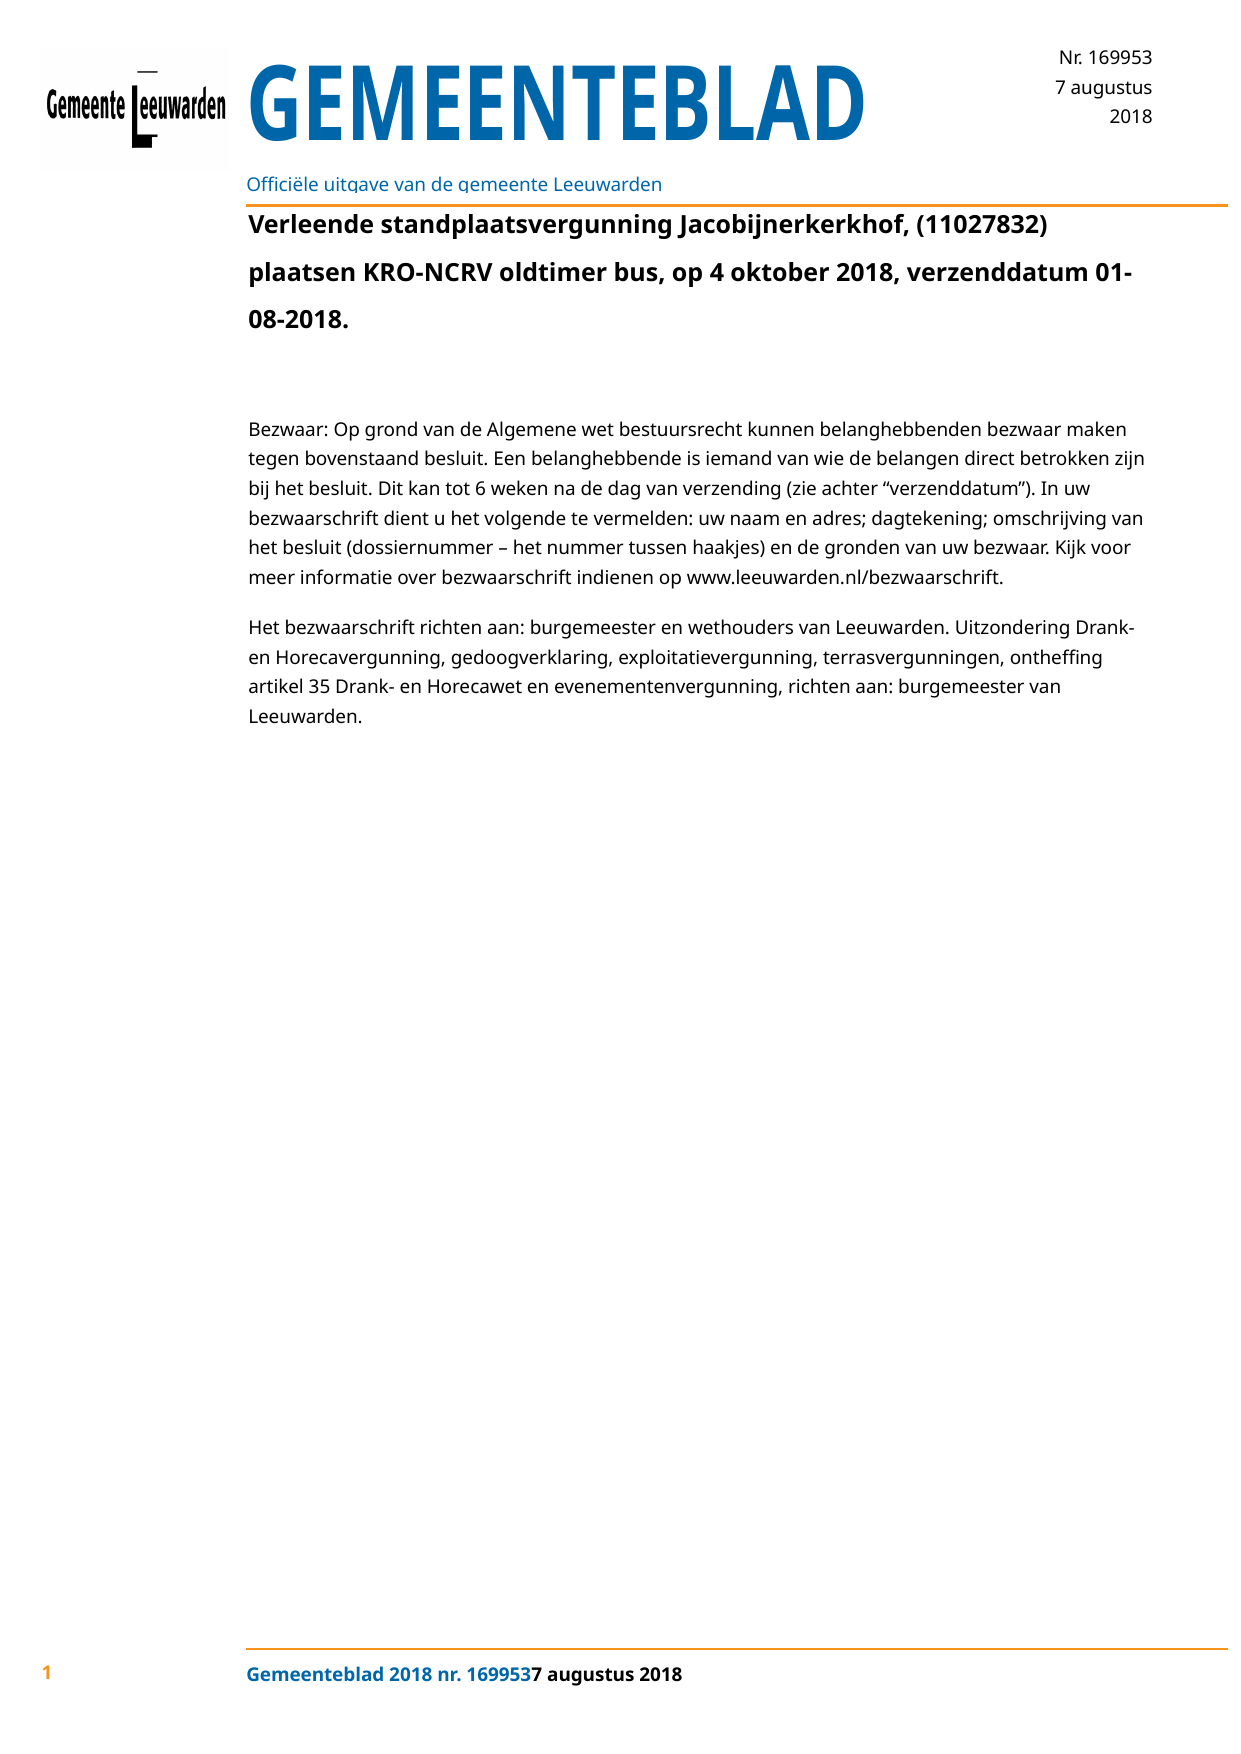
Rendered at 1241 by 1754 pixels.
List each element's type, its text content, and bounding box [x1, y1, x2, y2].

text Verleende standplaatsvergunning Jacobijnerkerkhof, (11027832) plaatsen KRO-NCRV oldtimer bus, op 4 oktober 2018, verzenddatum 01-08-2018. [248, 207, 1152, 336]
text Bezwaar: Op grond van de Algemene wet bestuursrecht kunnen belanghebbenden bezwaar maken tegen bovenstaand besluit. Een belanghebbende is iemand van wie de belangen direct betrokken zijn bij het besluit. Dit kan tot 6 weken na de dag van verzending (zie achter “verzenddatum”). In uw bezwaarschrift dient u het volgende te vermelden: uw naam en adres; dagtekening; omschrijving van het besluit (dossiernummer – het nummer tussen haakjes) en de gronden van uw bezwaar. Kijk voor meer informatie over bezwaarschrift indienen op www.leeuwarden.nl/bezwaarschrift. [248, 416, 1152, 589]
picture [41, 47, 231, 172]
text Het bezwaarschrift richten aan: burgemeester en wethouders van Leeuwarden. Uitzondering Drank- en Horecavergunning, gedoogverklaring, exploitatievergunning, terrasvergunningen, ontheffing artikel 35 Drank- en Horecawet en evenementenvergunning, richten aan: burgemeester van Leeuwarden. [248, 614, 1152, 729]
